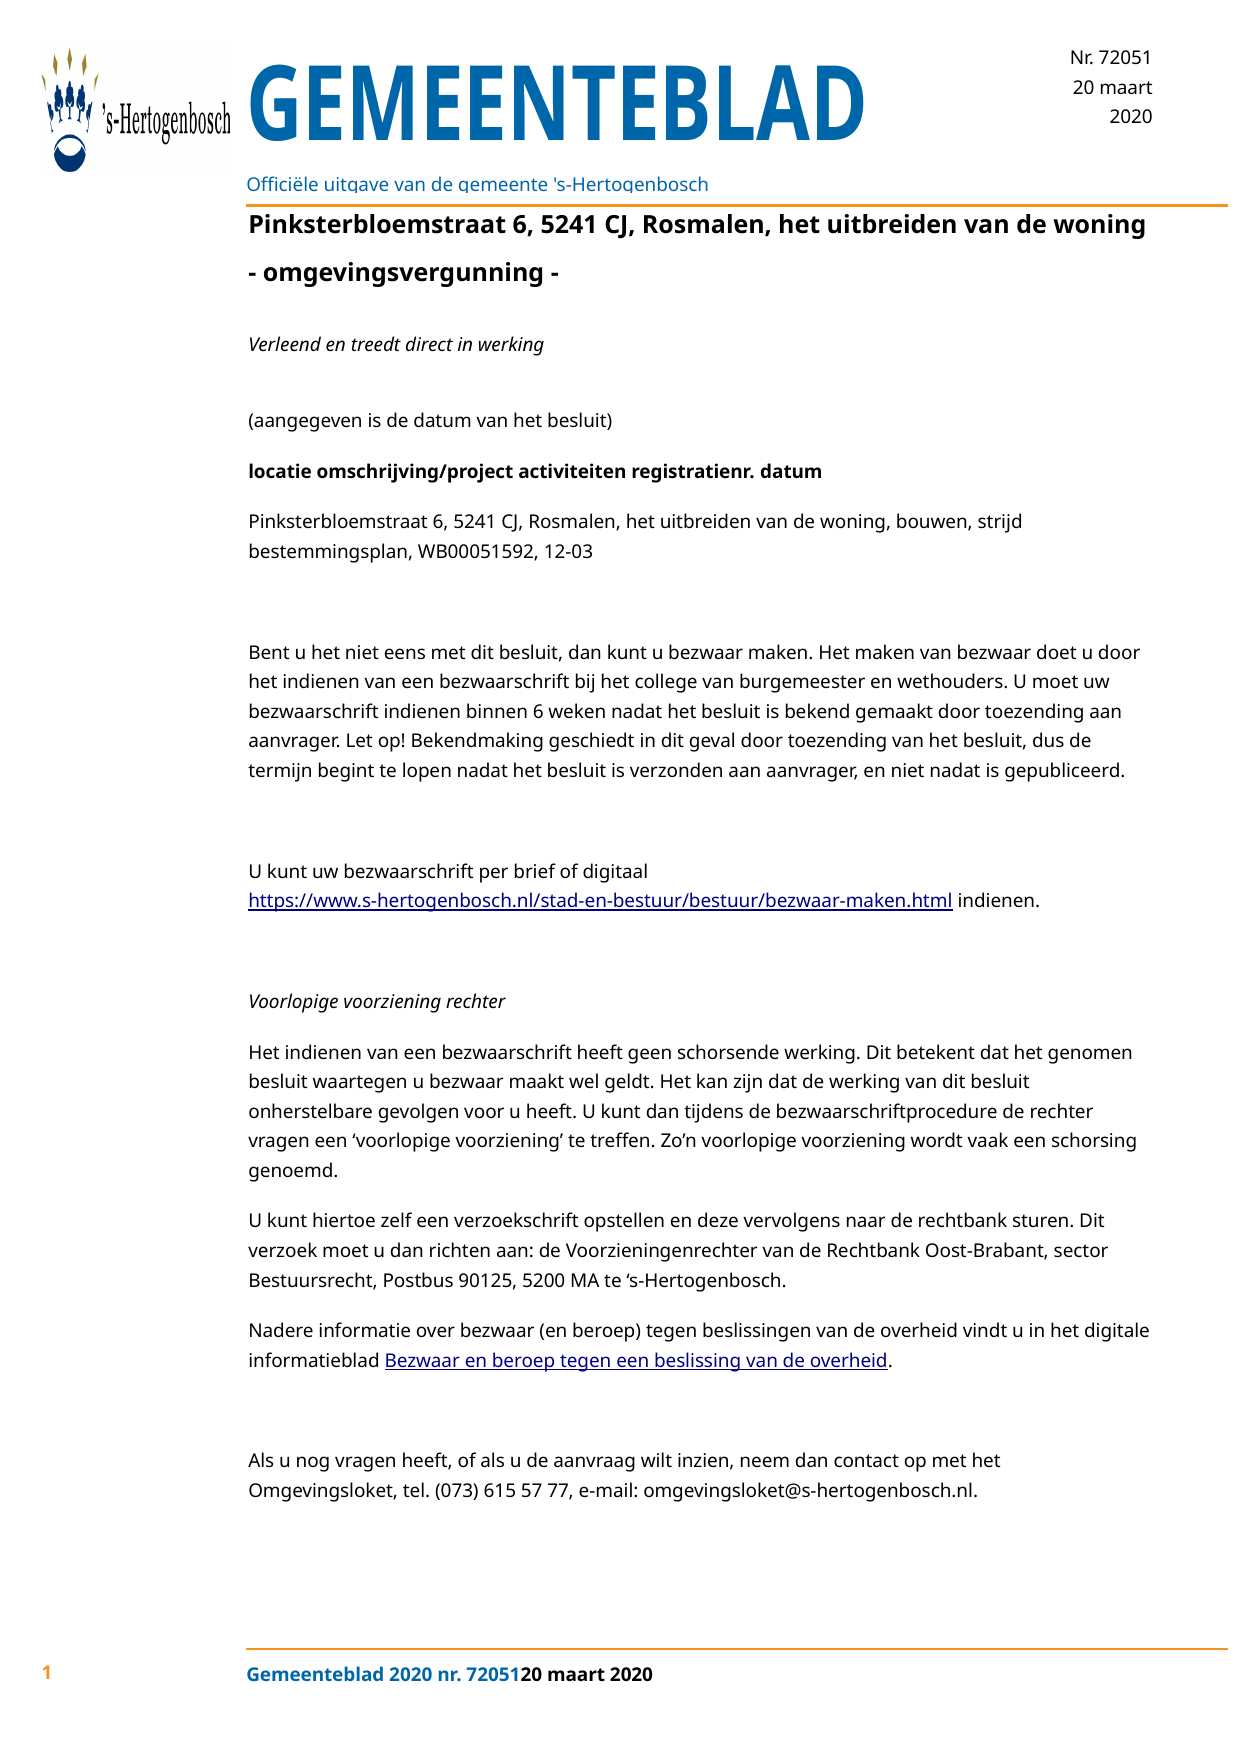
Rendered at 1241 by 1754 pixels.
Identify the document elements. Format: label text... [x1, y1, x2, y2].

text Voorlopige voorziening rechter [248, 988, 1152, 1014]
text Pinksterbloemstraat 6, 5241 CJ, Rosmalen, het uitbreiden van de woning, bouwen, strijd bestemmingsplan, WB00051592, 12-03 [248, 508, 1152, 564]
text Bent u het niet eens met dit besluit, dan kunt u bezwaar maken. Het maken van bezwaar doet u door het indienen van een bezwaarschrift bij het college van burgemeester en wethouders. U moet uw bezwaarschrift indienen binnen 6 weken nadat het besluit is bekend gemaakt door toezending aan aanvrager. Let op! Bekendmaking geschiedt in dit geval door toezending van het besluit, dus de termijn begint te lopen nadat het besluit is verzonden aan aanvrager, en niet nadat is gepubliceerd. [248, 639, 1152, 783]
text Als u nog vragen heeft, of als u de aanvraag wilt inzien, neem dan contact op met het Omgevingsloket, tel. (073) 615 57 77, e-mail: omgevingsloket@s-hertogenbosch.nl. [248, 1448, 1152, 1503]
text U kunt hiertoe zelf een verzoekschrift opstellen en deze vervolgens naar de rechtbank sturen. Dit verzoek moet u dan richten aan: de Voorzieningenrechter van de Rechtbank Oost-Brabant, sector Bestuursrecht, Postbus 90125, 5200 MA te ‘s-Hertogenbosch. [248, 1208, 1152, 1292]
text Verleend en treedt direct in werking [248, 331, 1152, 357]
text Pinksterbloemstraat 6, 5241 CJ, Rosmalen, het uitbreiden van de woning - omgevingsvergunning - [248, 207, 1152, 288]
text Het indienen van een bezwaarschrift heeft geen schorsende werking. Dit betekent dat het genomen besluit waartegen u bezwaar maakt wel geldt. Het kan zijn dat de werking van dit besluit onherstelbare gevolgen voor u heeft. U kunt dan tijdens de bezwaarschriftprocedure de rechter vragen een ‘voorlopige voorziening’ te treffen. Zo’n voorlopige voorziening wordt vaak een schorsing genoemd. [248, 1039, 1152, 1183]
picture [41, 47, 231, 172]
text Nadere informatie over bezwaar (en beroep) tegen beslissingen van de overheid vindt u in het digitale informatieblad Bezwaar en beroep tegen een beslissing van de overheid. [248, 1317, 1152, 1372]
text U kunt uw bezwaarschrift per brief of digitaal https://www.s-hertogenbosch.nl/stad-en-bestuur/bestuur/bezwaar-maken.html indienen. [248, 858, 1152, 913]
text (aangegeven is de datum van het besluit) [248, 408, 1152, 433]
text locatie omschrijving/project activiteiten registratienr. datum [248, 458, 1152, 484]
